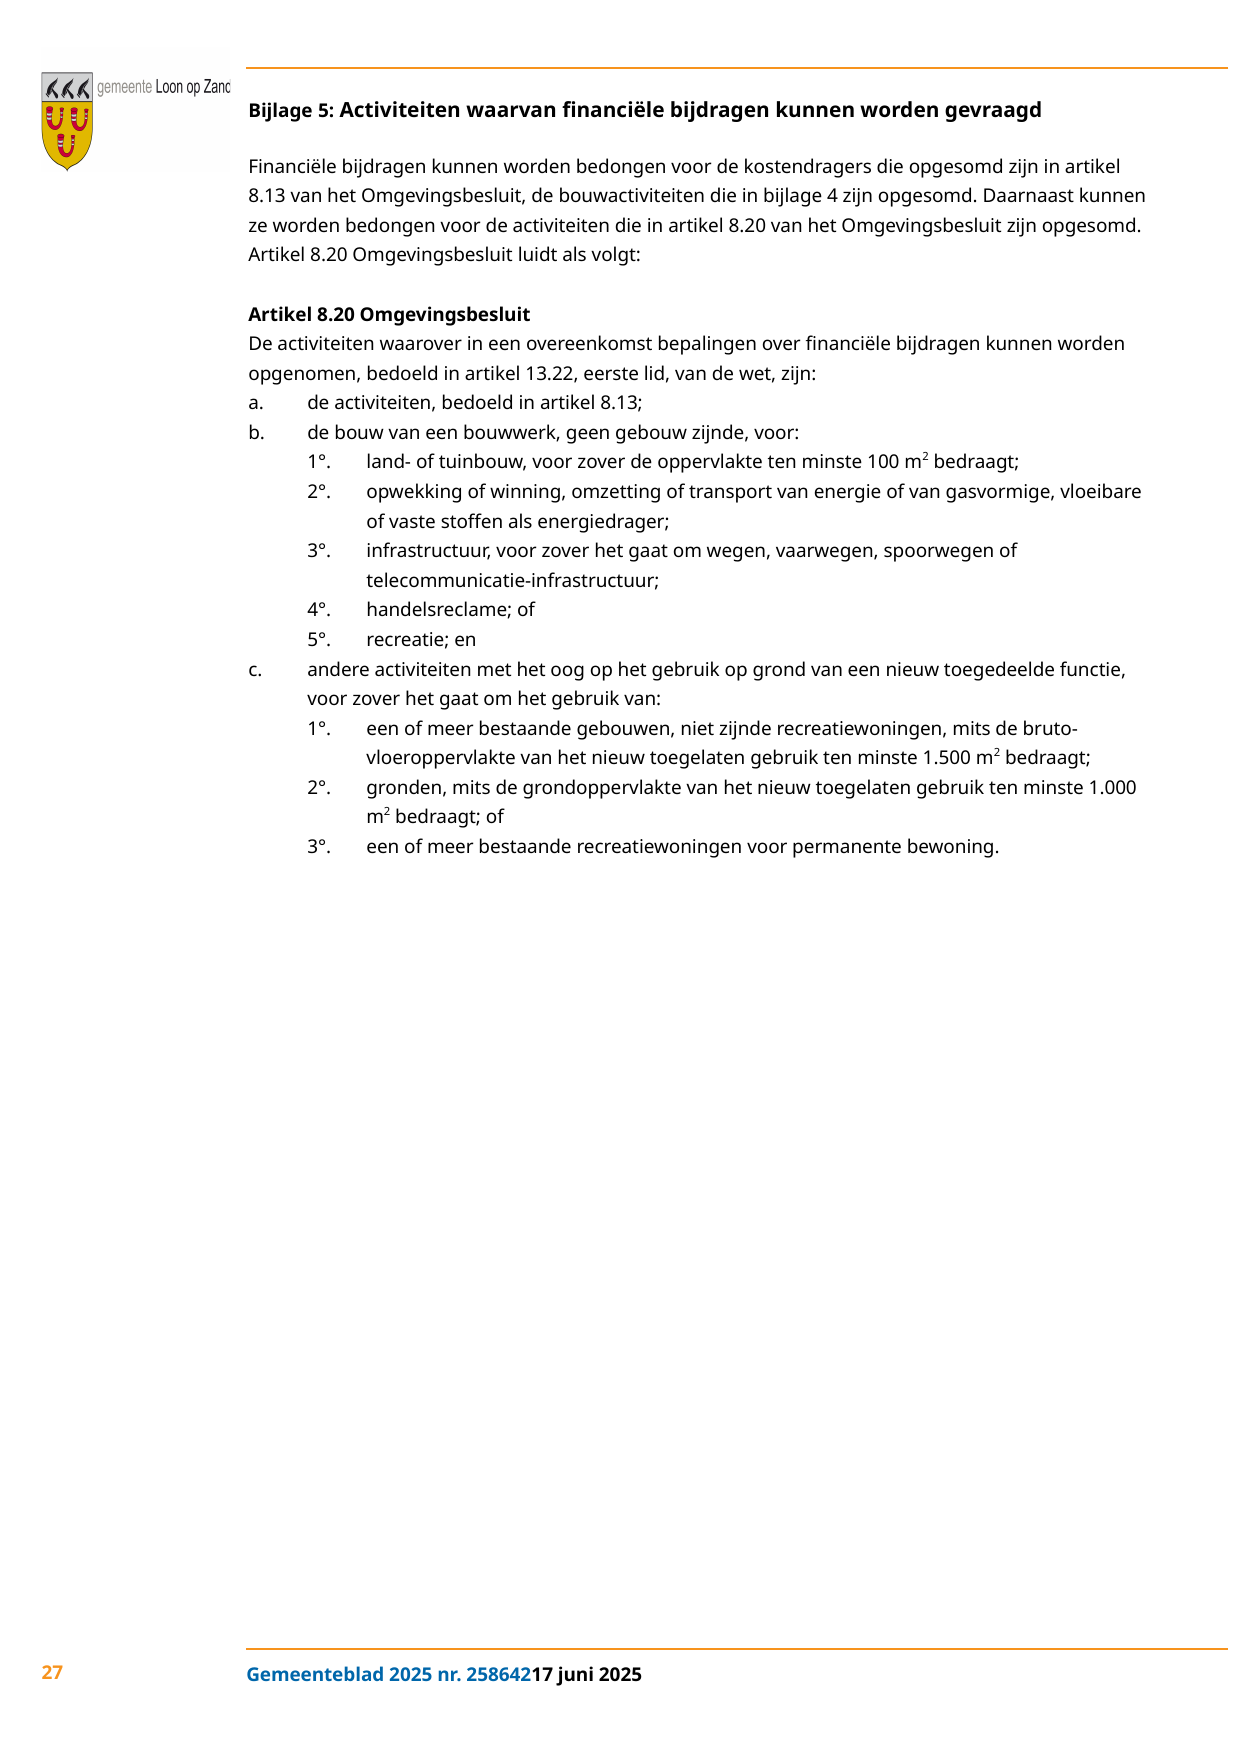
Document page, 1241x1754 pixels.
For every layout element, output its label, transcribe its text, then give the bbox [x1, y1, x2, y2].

list een of meer bestaande recreatiewoningen voor permanente bewoning. [307, 833, 1152, 859]
list een of meer bestaande gebouwen, niet zijnde recreatiewoningen, mits de bruto-vloeroppervlakte van het nieuw toegelaten gebruik ten minste 1.500 m2 bedraagt; [307, 715, 1152, 770]
list de activiteiten, bedoeld in artikel 8.13; [248, 389, 1152, 415]
list andere activiteiten met het oog op het gebruik op grond van een nieuw toegedeelde functie, voor zover het gaat om het gebruik van: [248, 656, 1152, 711]
list gronden, mits de grondoppervlakte van het nieuw toegelaten gebruik ten minste 1.000 m2 bedraagt; of [307, 774, 1152, 829]
list handelsreclame; of [307, 597, 1152, 622]
text Financiële bijdragen kunnen worden bedongen voor de kostendragers die opgesomd zijn in artikel 8.13 van het Omgevingsbesluit, de bouwactiviteiten die in bijlage 4 zijn opgesomd. Daarnaast kunnen ze worden bedongen voor de activiteiten die in artikel 8.20 van het Omgevingsbesluit zijn opgesomd. Artikel 8.20 Omgevingsbesluit luidt als volgt: [248, 153, 1152, 267]
list infrastructuur, voor zover het gaat om wegen, vaarwegen, spoorwegen of telecommunicatie-infrastructuur; [307, 537, 1152, 593]
text De activiteiten waarover in een overeenkomst bepalingen over financiële bijdragen kunnen worden opgenomen, bedoeld in artikel 13.22, eerste lid, van de wet, zijn: [248, 330, 1152, 386]
picture [41, 47, 231, 172]
list opwekking of winning, omzetting of transport van energie of van gasvormige, vloeibare of vaste stoffen als energiedrager; [307, 478, 1152, 534]
text Artikel 8.20 Omgevingsbesluit [248, 301, 1152, 327]
list land- of tuinbouw, voor zover de oppervlakte ten minste 100 m2 bedraagt; [307, 449, 1152, 474]
list de bouw van een bouwwerk, geen gebouw zijnde, voor: [248, 419, 1152, 445]
text Bijlage 5: Activiteiten waarvan financiële bijdragen kunnen worden gevraagd [248, 95, 1152, 123]
list recreatie; en [307, 626, 1152, 652]
